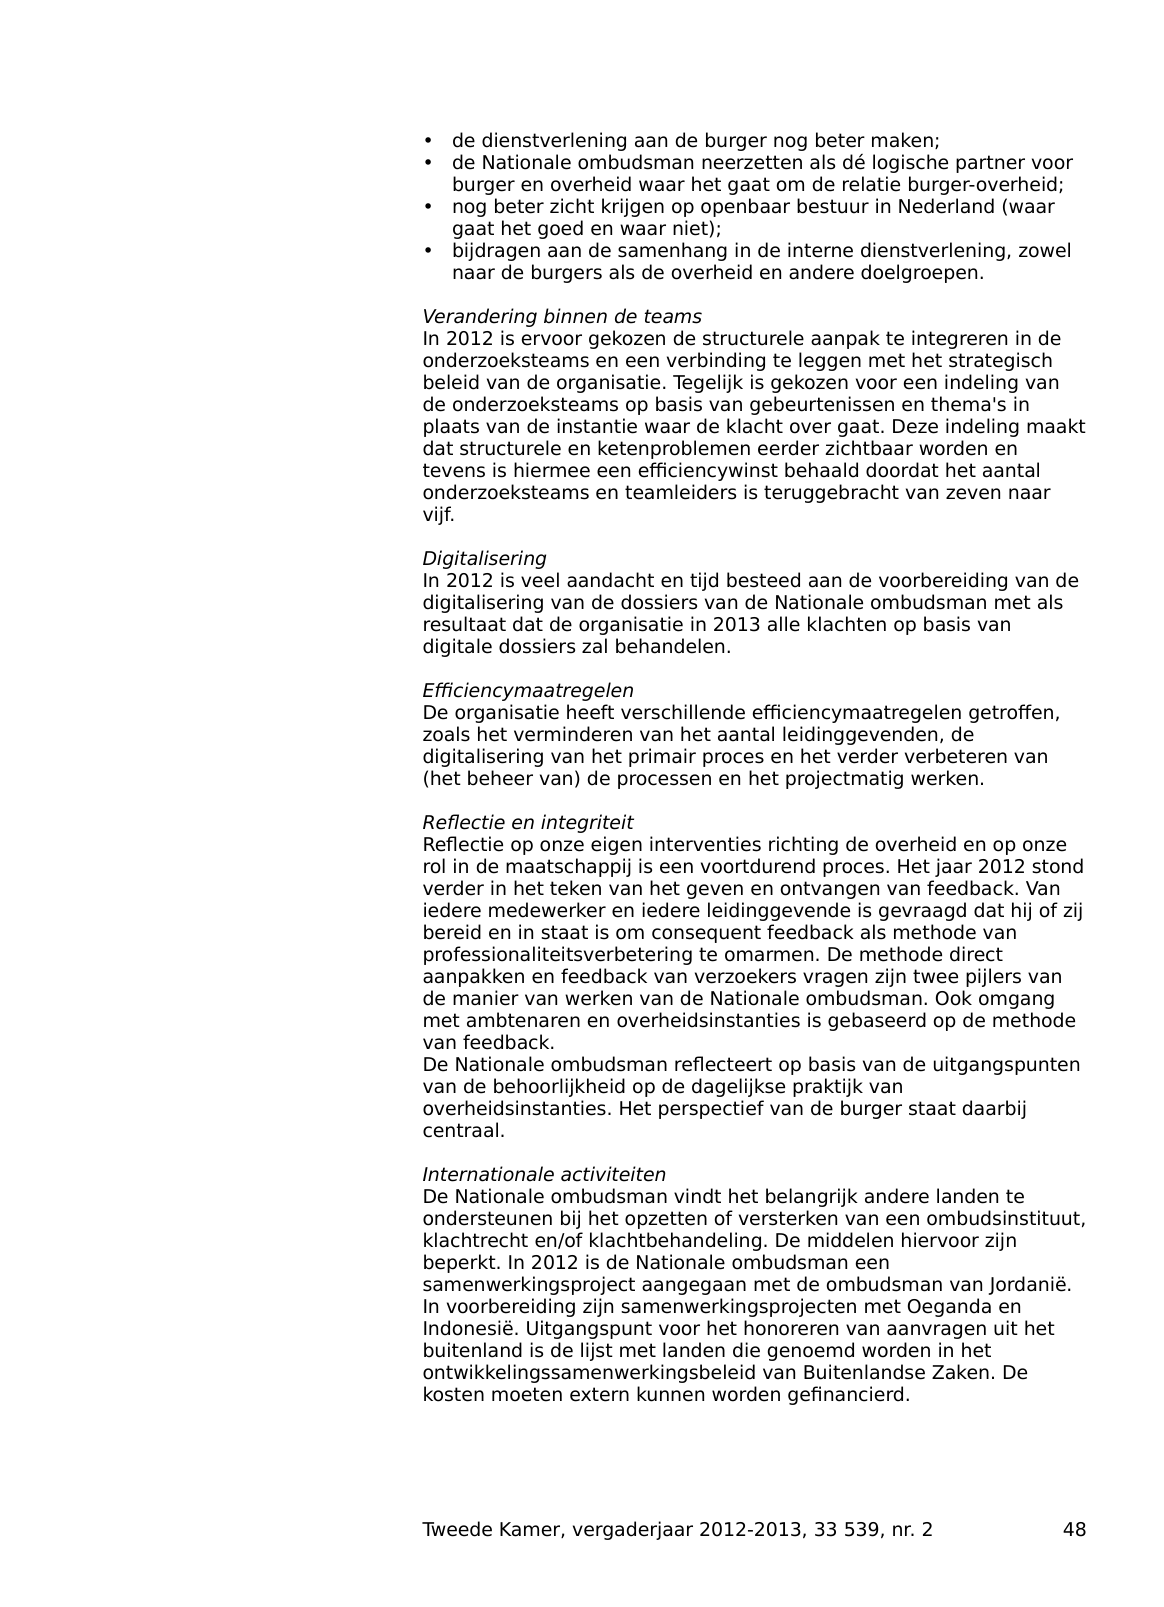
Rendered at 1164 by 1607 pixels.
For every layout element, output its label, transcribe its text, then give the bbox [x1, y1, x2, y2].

text In 2012 is veel aandacht en tijd besteed aan de voorbereiding van de digitalisering van de dossiers van de Nationale ombudsman met als resultaat dat de organisatie in 2013 alle klachten op basis van digitale dossiers zal behandelen. [422, 570, 1087, 658]
text De Nationale ombudsman reflecteert op basis van de uitgangspunten van de behoorlijkheid op de dagelijkse praktijk van overheidsinstanties. Het perspectief van de burger staat daarbij centraal. [422, 1054, 1087, 1142]
text • nog beter zicht krijgen op openbaar bestuur in Nederland (waar gaat het goed en waar niet); [422, 196, 1087, 240]
text De Nationale ombudsman vindt het belangrijk andere landen te ondersteunen bij het opzetten of versterken van een ombudsinstituut, klachtrecht en/of klachtbehandeling. De middelen hiervoor zijn beperkt. In 2012 is de Nationale ombudsman een samenwerkingsproject aangegaan met de ombudsman van Jordanië. In voorbereiding zijn samenwerkingsprojecten met Oeganda en Indonesië. Uitgangspunt voor het honoreren van aanvragen uit het buitenland is de lijst met landen die genoemd worden in het ontwikkelingssamenwerkingsbeleid van Buitenlandse Zaken. De kosten moeten extern kunnen worden gefinancierd. [422, 1186, 1087, 1406]
text Internationale activiteiten [422, 1164, 1087, 1186]
text Efficiencymaatregelen [422, 680, 1087, 702]
text Reflectie op onze eigen interventies richting de overheid en op onze rol in de maatschappij is een voortdurend proces. Het jaar 2012 stond verder in het teken van het geven en ontvangen van feedback. Van iedere medewerker en iedere leidinggevende is gevraagd dat hij of zij bereid en in staat is om consequent feedback als methode van professionaliteitsverbetering te omarmen. De methode direct aanpakken en feedback van verzoekers vragen zijn twee pijlers van de manier van werken van de Nationale ombudsman. Ook omgang met ambtenaren en overheidsinstanties is gebaseerd op de methode van feedback. [422, 834, 1087, 1054]
text • de dienstverlening aan de burger nog beter maken; [422, 130, 1087, 152]
text Verandering binnen de teams [422, 306, 1087, 328]
text Digitalisering [422, 548, 1087, 570]
text De organisatie heeft verschillende efficiencymaatregelen getroffen, zoals het verminderen van het aantal leidinggevenden, de digitalisering van het primair proces en het verder verbeteren van (het beheer van) de processen en het projectmatig werken. [422, 702, 1087, 790]
text Reflectie en integriteit [422, 812, 1087, 834]
text • bijdragen aan de samenhang in de interne dienstverlening, zowel naar de burgers als de overheid en andere doelgroepen. [422, 240, 1087, 284]
text In 2012 is ervoor gekozen de structurele aanpak te integreren in de onderzoeksteams en een verbinding te leggen met het strategisch beleid van de organisatie. Tegelijk is gekozen voor een indeling van de onderzoeksteams op basis van gebeurtenissen en thema's in plaats van de instantie waar de klacht over gaat. Deze indeling maakt dat structurele en ketenproblemen eerder zichtbaar worden en tevens is hiermee een efficiencywinst behaald doordat het aantal onderzoeksteams en teamleiders is teruggebracht van zeven naar vijf. [422, 328, 1087, 526]
text • de Nationale ombudsman neerzetten als dé logische partner voor burger en overheid waar het gaat om de relatie burger-overheid; [422, 152, 1087, 196]
